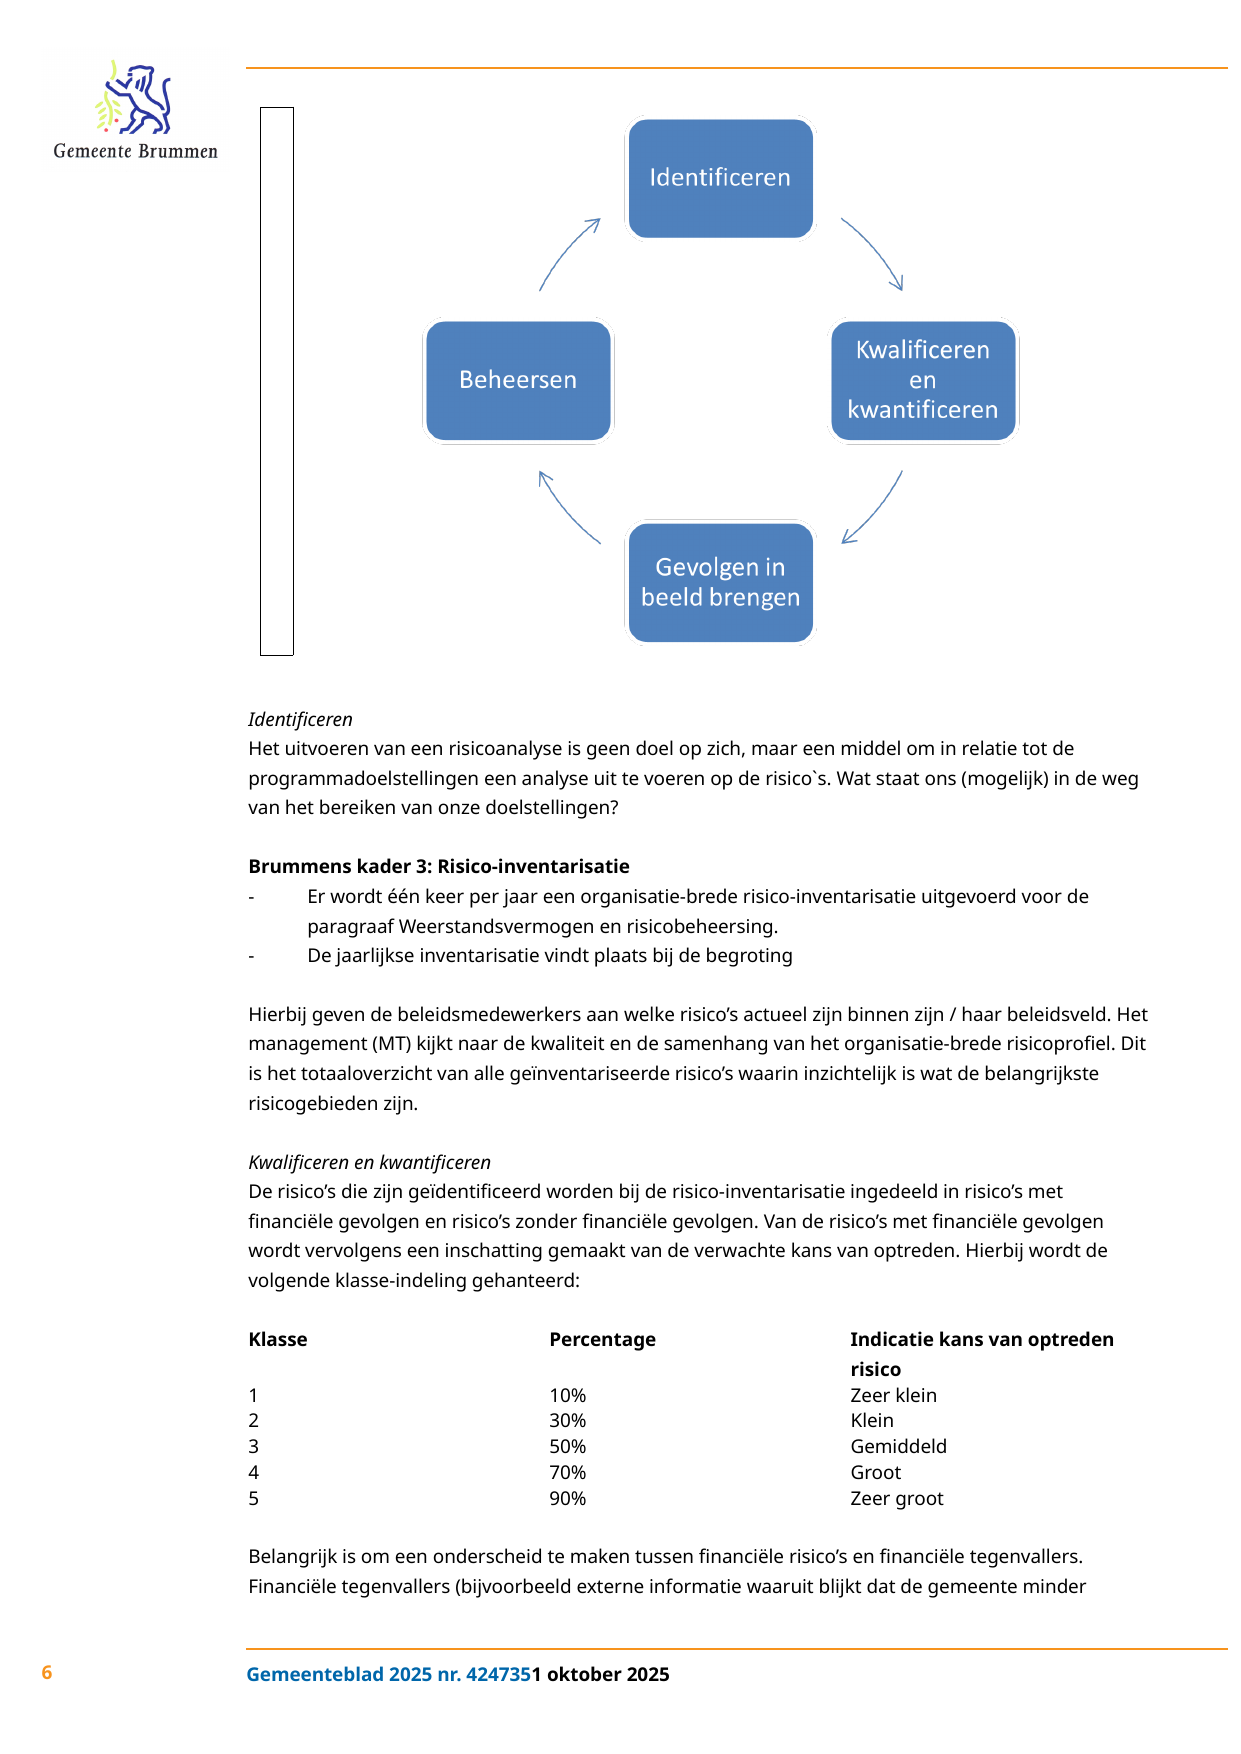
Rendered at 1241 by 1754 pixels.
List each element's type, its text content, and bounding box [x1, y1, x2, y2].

text Identificeren [248, 706, 1152, 731]
table_header Klasse [248, 1327, 549, 1382]
table_cell 1 [248, 1382, 549, 1408]
table_cell Groot [850, 1459, 1152, 1485]
table_cell 4 [248, 1459, 549, 1485]
picture [41, 47, 231, 172]
table_header Brummens kader 3: Risico-inventarisatie Er wordt één keer per jaar een organisatie-brede risico-inventarisatie uitgevoerd voor de paragraaf Weerstandsvermogen en risicobeheersing. De jaarlijkse inventarisatie vindt plaats bij de begroting [248, 854, 1152, 968]
table_cell 10% [549, 1382, 850, 1408]
table_cell 5 [248, 1485, 549, 1511]
text Het uitvoeren van een risicoanalyse is geen doel op zich, maar een middel om in relatie tot de programmadoelstellingen een analyse uit te voeren op de risico`s. Wat staat ons (mogelijk) in de weg van het bereiken van onze doelstellingen? [248, 735, 1152, 820]
table_header Indicatie kans van optreden risico [850, 1327, 1152, 1382]
text Belangrijk is om een onderscheid te maken tussen financiële risico’s en financiële tegenvallers. Financiële tegenvallers (bijvoorbeeld externe informatie waaruit blijkt dat de gemeente minder [248, 1543, 1152, 1599]
table_cell 2 [248, 1408, 549, 1433]
table_cell Gemiddeld [850, 1433, 1152, 1459]
table_cell 90% [549, 1485, 850, 1511]
table_cell Zeer groot [850, 1485, 1152, 1511]
text Hierbij geven de beleidsmedewerkers aan welke risico’s actueel zijn binnen zijn / haar beleidsveld. Het management (MT) kijkt naar de kwaliteit en de samenhang van het organisatie-brede risicoprofiel. Dit is het totaaloverzicht van alle geïnventariseerde risico’s waarin inzichtelijk is wat de belangrijkste risicogebieden zijn. [248, 1001, 1152, 1116]
table_cell 30% [549, 1408, 850, 1433]
table_cell Zeer klein [850, 1382, 1152, 1408]
table_cell Klein [850, 1408, 1152, 1433]
table_cell 50% [549, 1433, 850, 1459]
text De risico’s die zijn geïdentificeerd worden bij de risico-inventarisatie ingedeeld in risico’s met financiële gevolgen en risico’s zonder financiële gevolgen. Van de risico’s met financiële gevolgen wordt vervolgens een inschatting gemaakt van de verwachte kans van optreden. Hierbij wordt de volgende klasse-indeling gehanteerd: [248, 1178, 1152, 1293]
text Kwalificeren en kwantificeren [248, 1149, 1152, 1175]
table_cell 70% [549, 1459, 850, 1485]
table_header Percentage [549, 1327, 850, 1382]
picture [268, 115, 1173, 646]
table_cell 3 [248, 1433, 549, 1459]
